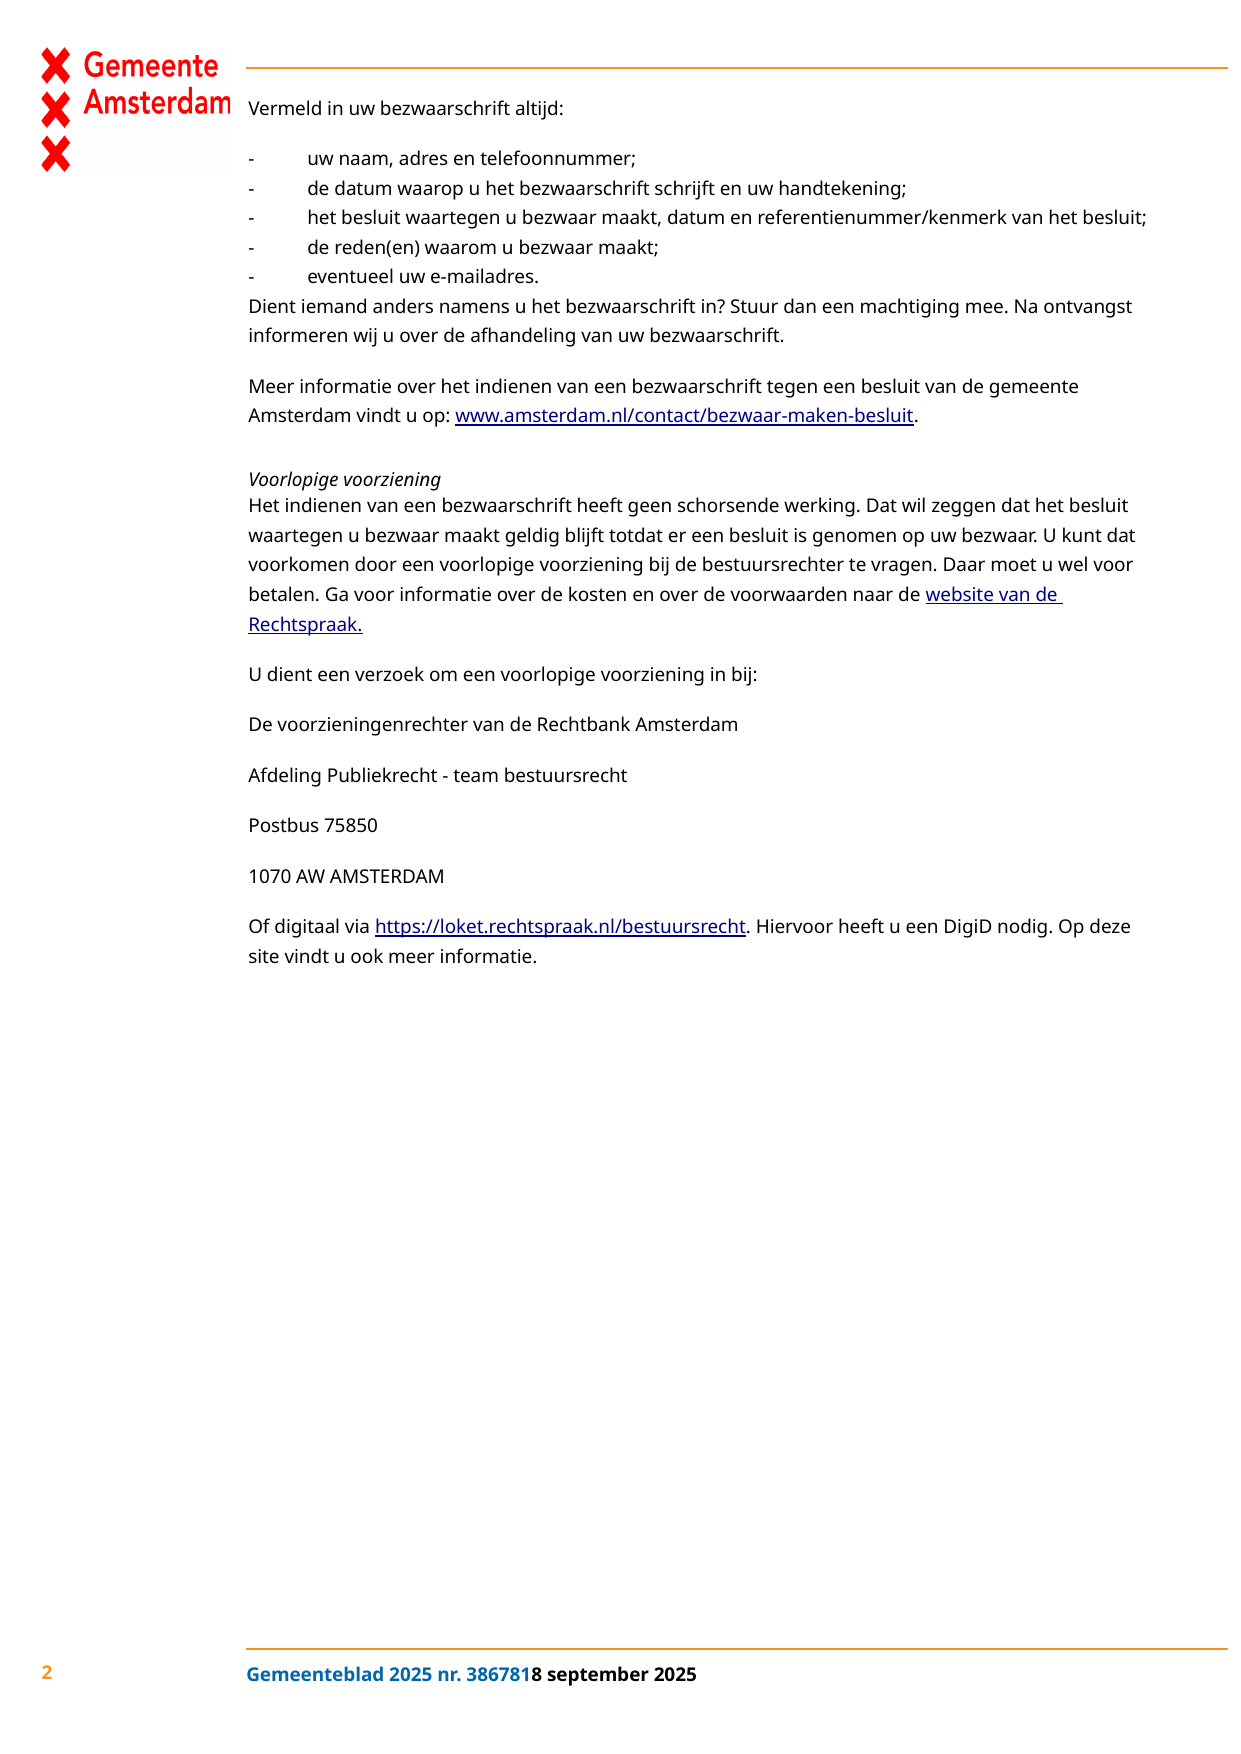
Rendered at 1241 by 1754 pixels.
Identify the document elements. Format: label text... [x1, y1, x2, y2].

text Het indienen van een bezwaarschrift heeft geen schorsende werking. Dat wil zeggen dat het besluit waartegen u bezwaar maakt geldig blijft totdat er een besluit is genomen op uw bezwaar. U kunt dat voorkomen door een voorlopige voorziening bij de bestuursrechter te vragen. Daar moet u wel voor betalen. Ga voor informatie over de kosten en over de voorwaarden naar de website van de Rechtspraak. [248, 492, 1152, 636]
text Voorlopige voorziening [248, 467, 1152, 492]
text Postbus 75850 [248, 812, 1152, 838]
list de reden(en) waarom u bezwaar maakt; [248, 234, 1152, 260]
list eventueel uw e-mailadres. [248, 263, 1152, 289]
text Dient iemand anders namens u het bezwaarschrift in? Stuur dan een machtiging mee. Na ontvangst informeren wij u over de afhandeling van uw bezwaarschrift. [248, 293, 1152, 348]
picture [41, 47, 231, 172]
text De voorzieningenrechter van de Rechtbank Amsterdam [248, 712, 1152, 737]
list het besluit waartegen u bezwaar maakt, datum en referentienummer/kenmerk van het besluit; [248, 204, 1152, 230]
text Afdeling Publiekrecht - team bestuursrecht [248, 762, 1152, 788]
text Meer informatie over het indienen van een bezwaarschrift tegen een besluit van de gemeente Amsterdam vindt u op: www.amsterdam.nl/contact/bezwaar-maken-besluit. [248, 373, 1152, 428]
text Of digitaal via https://loket.rechtspraak.nl/bestuursrecht. Hiervoor heeft u een DigiD nodig. Op deze site vindt u ook meer informatie. [248, 913, 1152, 968]
list uw naam, adres en telefoonnummer; [248, 145, 1152, 171]
text U dient een verzoek om een voorlopige voorziening in bij: [248, 661, 1152, 687]
text 1070 AW AMSTERDAM [248, 863, 1152, 888]
list de datum waarop u het bezwaarschrift schrijft en uw handtekening; [248, 175, 1152, 201]
text Vermeld in uw bezwaarschrift altijd: [248, 95, 1152, 121]
